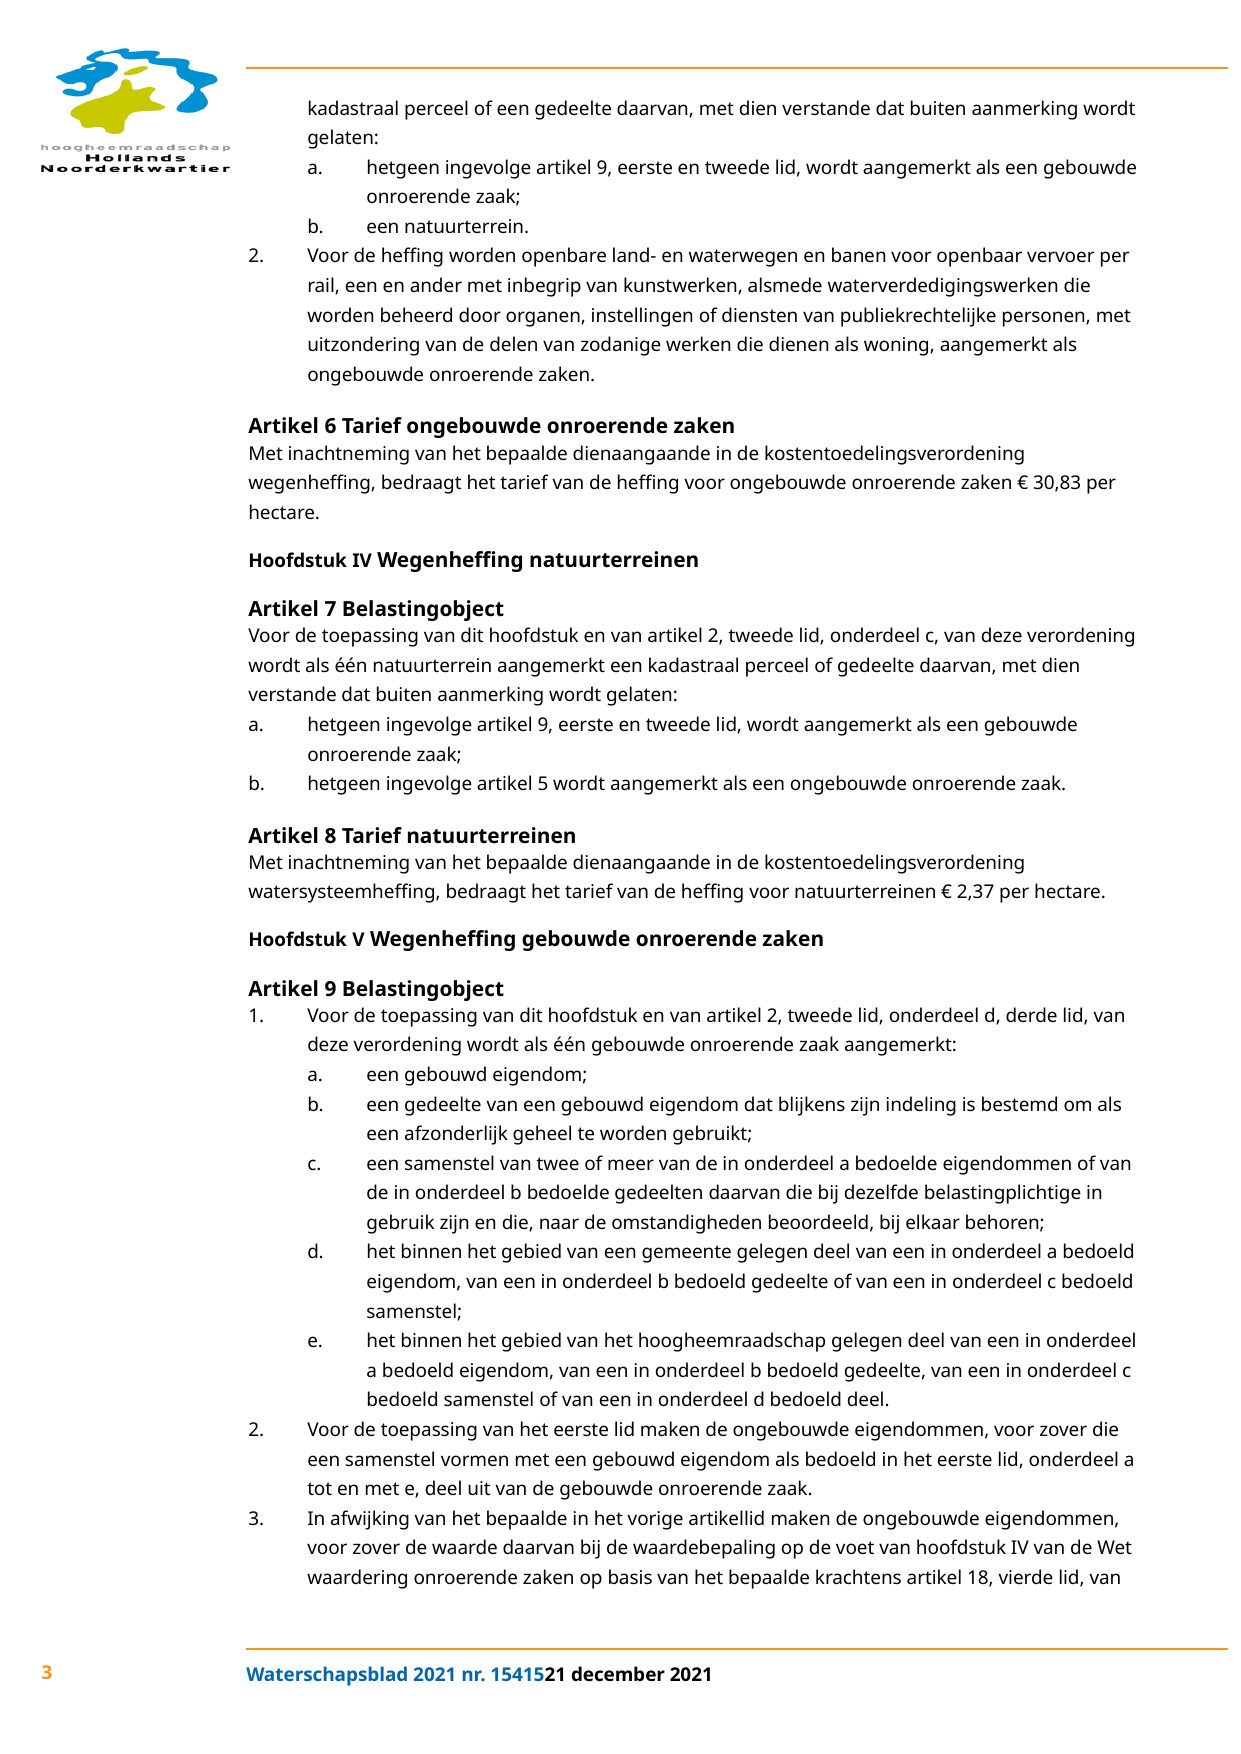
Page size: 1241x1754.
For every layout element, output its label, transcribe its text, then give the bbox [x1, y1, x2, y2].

list het binnen het gebied van het hoogheemraadschap gelegen deel van een in onderdeel a bedoeld eigendom, van een in onderdeel b bedoeld gedeelte, van een in onderdeel c bedoeld samenstel of van een in onderdeel d bedoeld deel. [307, 1327, 1152, 1412]
text Voor de toepassing van dit hoofdstuk en van artikel 2, tweede lid, onderdeel c, van deze verordening wordt als één natuurterrein aangemerkt een kadastraal perceel of gedeelte daarvan, met dien verstande dat buiten aanmerking wordt gelaten: [248, 622, 1152, 707]
list Voor de heffing worden openbare land- en waterwegen en banen voor openbaar vervoer per rail, een en ander met inbegrip van kunstwerken, alsmede waterverdedigingswerken die worden beheerd door organen, instellingen of diensten van publiekrechtelijke personen, met uitzondering van de delen van zodanige werken die dienen als woning, aangemerkt als ongebouwde onroerende zaken. [248, 243, 1152, 387]
text Artikel 7 Belastingobject [248, 594, 1152, 622]
text Artikel 6 Tarief ongebouwde onroerende zaken [248, 411, 1152, 440]
list hetgeen ingevolge artikel 5 wordt aangemerkt als een ongebouwde onroerende zaak. [248, 770, 1152, 796]
list Voor de toepassing van het eerste lid maken de ongebouwde eigendommen, voor zover die een samenstel vormen met een gebouwd eigendom als bedoeld in het eerste lid, onderdeel a tot en met e, deel uit van de gebouwde onroerende zaak. [248, 1416, 1152, 1501]
list een samenstel van twee of meer van de in onderdeel a bedoelde eigendommen of van de in onderdeel b bedoelde gedeelten daarvan die bij dezelfde belastingplichtige in gebruik zijn en die, naar de omstandigheden beoordeeld, bij elkaar behoren; [307, 1150, 1152, 1235]
text Met inachtneming van het bepaalde dienaangaande in de kostentoedelingsverordening wegenheffing, bedraagt het tarief van de heffing voor ongebouwde onroerende zaken € 30,83 per hectare. [248, 440, 1152, 525]
text Hoofdstuk IV Wegenheffing natuurterreinen [248, 545, 1152, 573]
list het binnen het gebied van een gemeente gelegen deel van een in onderdeel a bedoeld eigendom, van een in onderdeel b bedoeld gedeelte of van een in onderdeel c bedoeld samenstel; [307, 1239, 1152, 1324]
list kadastraal perceel of een gedeelte daarvan, met dien verstande dat buiten aanmerking wordt gelaten: [248, 95, 1152, 150]
text Artikel 8 Tarief natuurterreinen [248, 821, 1152, 849]
list hetgeen ingevolge artikel 9, eerste en tweede lid, wordt aangemerkt als een gebouwde onroerende zaak; [248, 711, 1152, 766]
text Met inachtneming van het bepaalde dienaangaande in de kostentoedelingsverordening watersysteemheffing, bedraagt het tarief van de heffing voor natuurterreinen € 2,37 per hectare. [248, 849, 1152, 904]
list een gedeelte van een gebouwd eigendom dat blijkens zijn indeling is bestemd om als een afzonderlijk geheel te worden gebruikt; [307, 1091, 1152, 1146]
list een natuurterrein. [307, 213, 1152, 239]
list Voor de toepassing van dit hoofdstuk en van artikel 2, tweede lid, onderdeel d, derde lid, van deze verordening wordt als één gebouwde onroerende zaak aangemerkt: [248, 1002, 1152, 1057]
text Hoofdstuk V Wegenheffing gebouwde onroerende zaken [248, 924, 1152, 953]
list In afwijking van het bepaalde in het vorige artikellid maken de ongebouwde eigendommen, voor zover de waarde daarvan bij de waardebepaling op de voet van hoofdstuk IV van de Wet waardering onroerende zaken op basis van het bepaalde krachtens artikel 18, vierde lid, van [248, 1505, 1152, 1590]
list een gebouwd eigendom; [307, 1061, 1152, 1087]
picture [41, 47, 231, 172]
list hetgeen ingevolge artikel 9, eerste en tweede lid, wordt aangemerkt als een gebouwde onroerende zaak; [307, 154, 1152, 209]
text Artikel 9 Belastingobject [248, 974, 1152, 1002]
